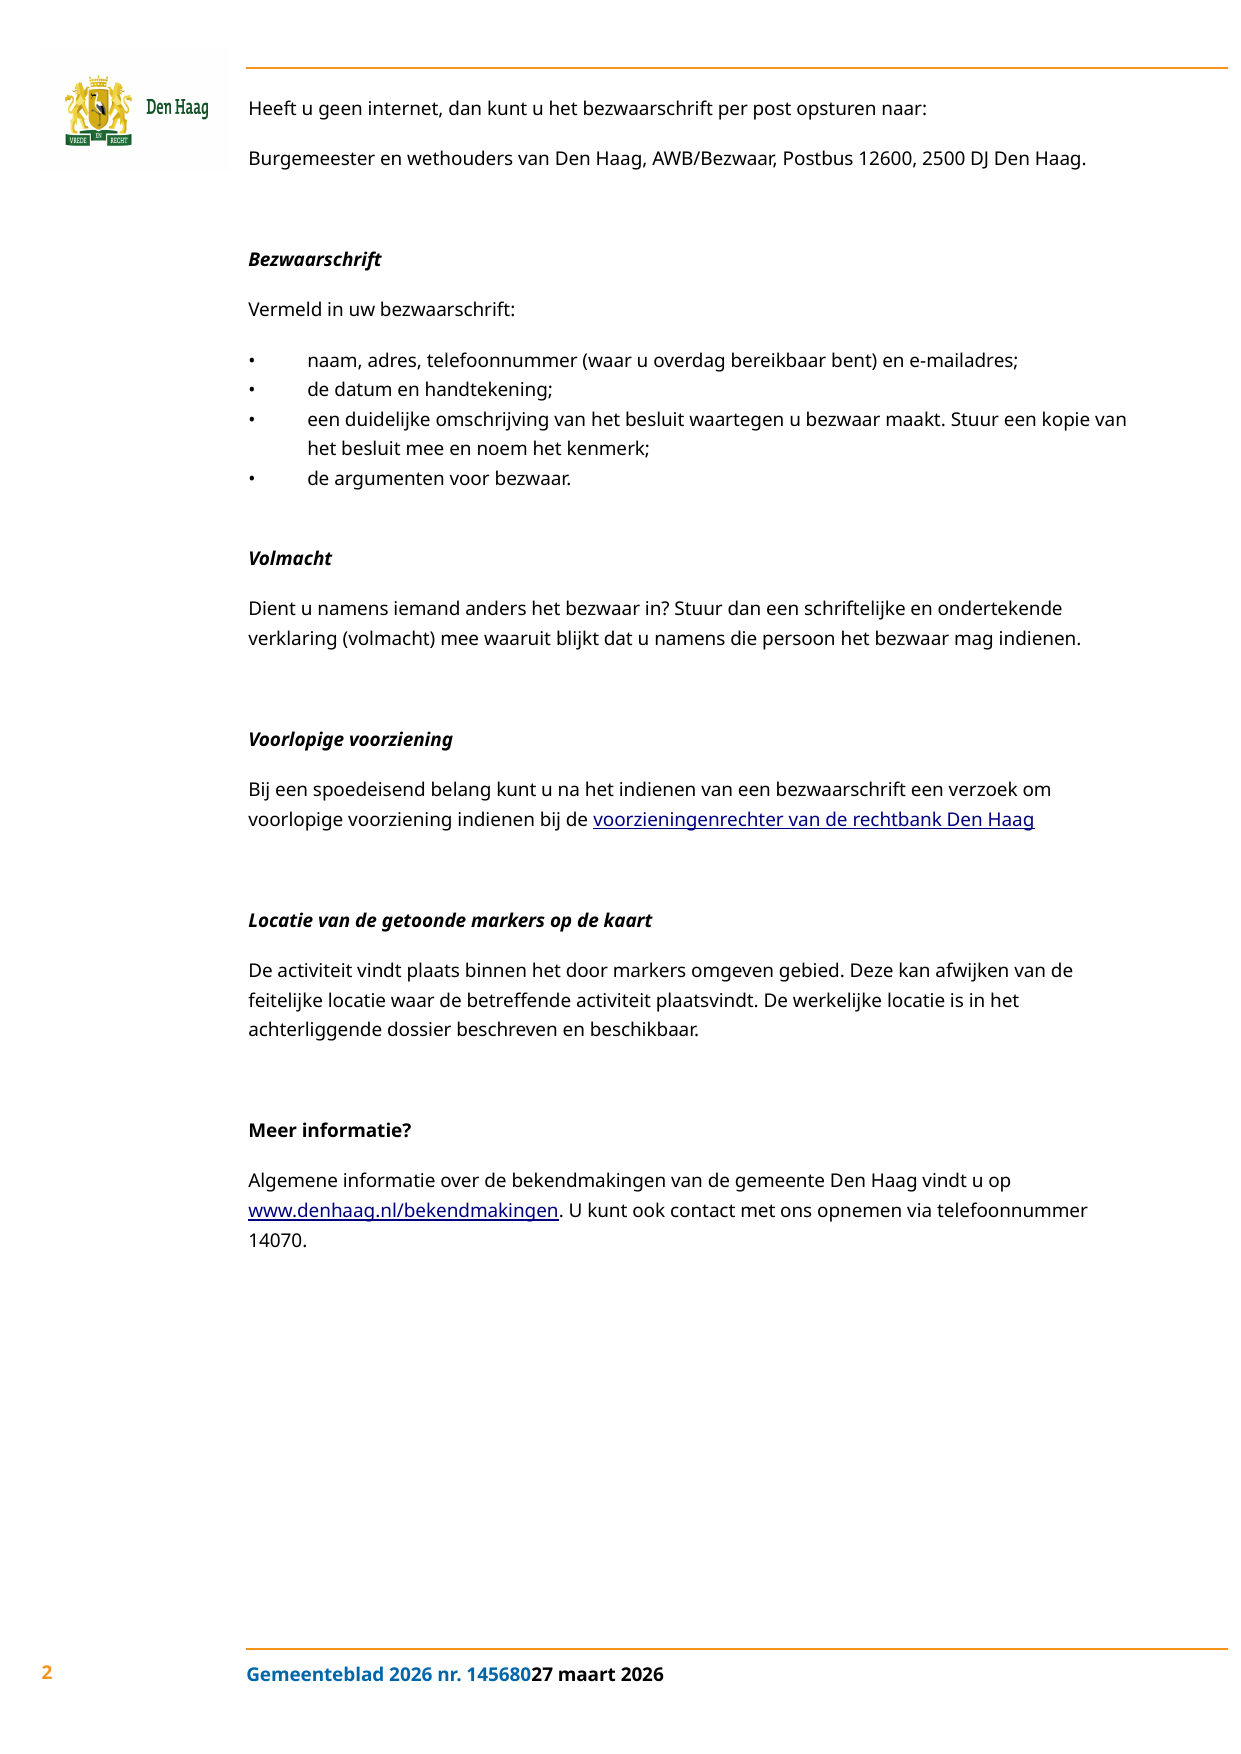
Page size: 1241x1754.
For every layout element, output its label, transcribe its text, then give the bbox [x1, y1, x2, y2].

text Volmacht [248, 545, 1152, 571]
text Dient u namens iemand anders het bezwaar in? Stuur dan een schriftelijke en ondertekende verklaring (volmacht) mee waaruit blijkt dat u namens die persoon het bezwaar mag indienen. [248, 596, 1152, 651]
text Voorlopige voorziening [248, 726, 1152, 752]
text De activiteit vindt plaats binnen het door markers omgeven gebied. Deze kan afwijken van de feitelijke locatie waar de betreffende activiteit plaatsvindt. De werkelijke locatie is in het achterliggende dossier beschreven en beschikbaar. [248, 957, 1152, 1042]
text Locatie van de getoonde markers op de kaart [248, 907, 1152, 933]
list de argumenten voor bezwaar. [248, 465, 1152, 491]
text Algemene informatie over de bekendmakingen van de gemeente Den Haag vindt u op www.denhaag.nl/bekendmakingen. U kunt ook contact met ons opnemen via telefoonnummer 14070. [248, 1168, 1152, 1253]
text Bij een spoedeisend belang kunt u na het indienen van een bezwaarschrift een verzoek om voorlopige voorziening indienen bij de voorzieningenrechter van de rechtbank Den Haag [248, 776, 1152, 832]
picture [41, 47, 231, 172]
text Vermeld in uw bezwaarschrift: [248, 296, 1152, 322]
list een duidelijke omschrijving van het besluit waartegen u bezwaar maakt. Stuur een kopie van het besluit mee en noem het kenmerk; [248, 406, 1152, 461]
text Bezwaarschrift [248, 246, 1152, 272]
text Burgemeester en wethouders van Den Haag, AWB/Bezwaar, Postbus 12600, 2500 DJ Den Haag. [248, 145, 1152, 171]
text Heeft u geen internet, dan kunt u het bezwaarschrift per post opsturen naar: [248, 95, 1152, 121]
text Meer informatie? [248, 1117, 1152, 1143]
list naam, adres, telefoonnummer (waar u overdag bereikbaar bent) en e-mailadres; [248, 347, 1152, 373]
list de datum en handtekening; [248, 376, 1152, 402]
